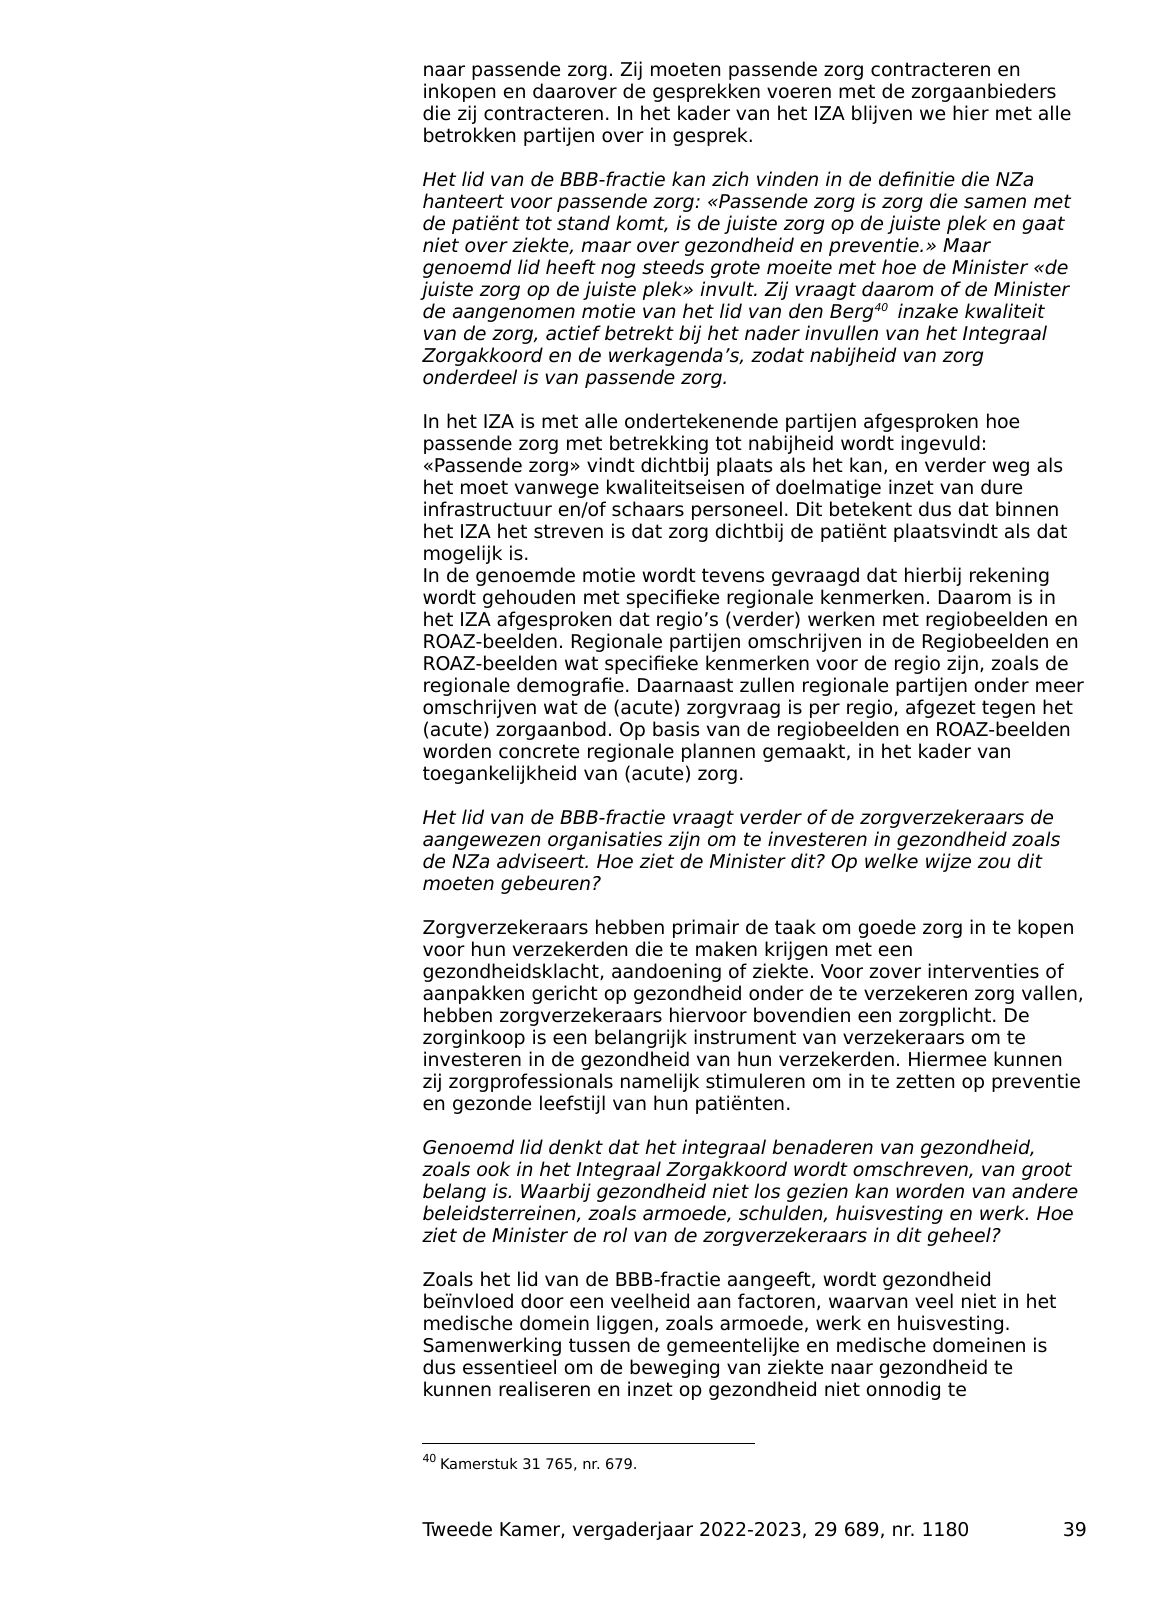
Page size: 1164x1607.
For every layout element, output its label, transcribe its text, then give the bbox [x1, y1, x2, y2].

text Zorgverzekeraars hebben primair de taak om goede zorg in te kopen voor hun verzekerden die te maken krijgen met een gezondheidsklacht, aandoening of ziekte. Voor zover interventies of aanpakken gericht op gezondheid onder de te verzekeren zorg vallen, hebben zorgverzekeraars hiervoor bovendien een zorgplicht. De zorginkoop is een belangrijk instrument van verzekeraars om te investeren in de gezondheid van hun verzekerden. Hiermee kunnen zij zorgprofessionals namelijk stimuleren om in te zetten op preventie en gezonde leefstijl van hun patiënten. [422, 917, 1087, 1115]
text Het lid van de BBB-fractie kan zich vinden in de definitie die NZa hanteert voor passende zorg: «Passende zorg is zorg die samen met de patiënt tot stand komt, is de juiste zorg op de juiste plek en gaat niet over ziekte, maar over gezondheid en preventie.» Maar genoemd lid heeft nog steeds grote moeite met hoe de Minister «de juiste zorg op de juiste plek» invult. Zij vraagt daarom of de Minister de aangenomen motie van het lid van den Berg inzake kwaliteit van de zorg, actief betrekt bij het nader invullen van het Integraal Zorgakkoord en de werkagenda’s, zodat nabijheid van zorg onderdeel is van passende zorg. [422, 169, 1087, 389]
text Het lid van de BBB-fractie vraagt verder of de zorgverzekeraars de aangewezen organisaties zijn om te investeren in gezondheid zoals de NZa adviseert. Hoe ziet de Minister dit? Op welke wijze zou dit moeten gebeuren? [422, 807, 1087, 895]
text Kamerstuk 31 765, nr. 679. [422, 1452, 1087, 1474]
text Genoemd lid denkt dat het integraal benaderen van gezondheid, zoals ook in het Integraal Zorgakkoord wordt omschreven, van groot belang is. Waarbij gezondheid niet los gezien kan worden van andere beleidsterreinen, zoals armoede, schulden, huisvesting en werk. Hoe ziet de Minister de rol van de zorgverzekeraars in dit geheel? [422, 1137, 1087, 1247]
text In de genoemde motie wordt tevens gevraagd dat hierbij rekening wordt gehouden met specifieke regionale kenmerken. Daarom is in het IZA afgesproken dat regio’s (verder) werken met regiobeelden en ROAZ-beelden. Regionale partijen omschrijven in de Regiobeelden en ROAZ-beelden wat specifieke kenmerken voor de regio zijn, zoals de regionale demografie. Daarnaast zullen regionale partijen onder meer omschrijven wat de (acute) zorgvraag is per regio, afgezet tegen het (acute) zorgaanbod. Op basis van de regiobeelden en ROAZ-beelden worden concrete regionale plannen gemaakt, in het kader van toegankelijkheid van (acute) zorg. [422, 565, 1087, 785]
text In het IZA is met alle ondertekenende partijen afgesproken hoe passende zorg met betrekking tot nabijheid wordt ingevuld: «Passende zorg» vindt dichtbij plaats als het kan, en verder weg als het moet vanwege kwaliteitseisen of doelmatige inzet van dure infrastructuur en/of schaars personeel. Dit betekent dus dat binnen het IZA het streven is dat zorg dichtbij de patiënt plaatsvindt als dat mogelijk is. [422, 411, 1087, 565]
text Zoals het lid van de BBB-fractie aangeeft, wordt gezondheid beïnvloed door een veelheid aan factoren, waarvan veel niet in het medische domein liggen, zoals armoede, werk en huisvesting. Samenwerking tussen de gemeentelijke en medische domeinen is dus essentieel om de beweging van ziekte naar gezondheid te kunnen realiseren en inzet op gezondheid niet onnodig te [422, 1269, 1087, 1401]
text naar passende zorg. Zij moeten passende zorg contracteren en inkopen en daarover de gesprekken voeren met de zorgaanbieders die zij contracteren. In het kader van het IZA blijven we hier met alle betrokken partijen over in gesprek. [422, 59, 1087, 147]
